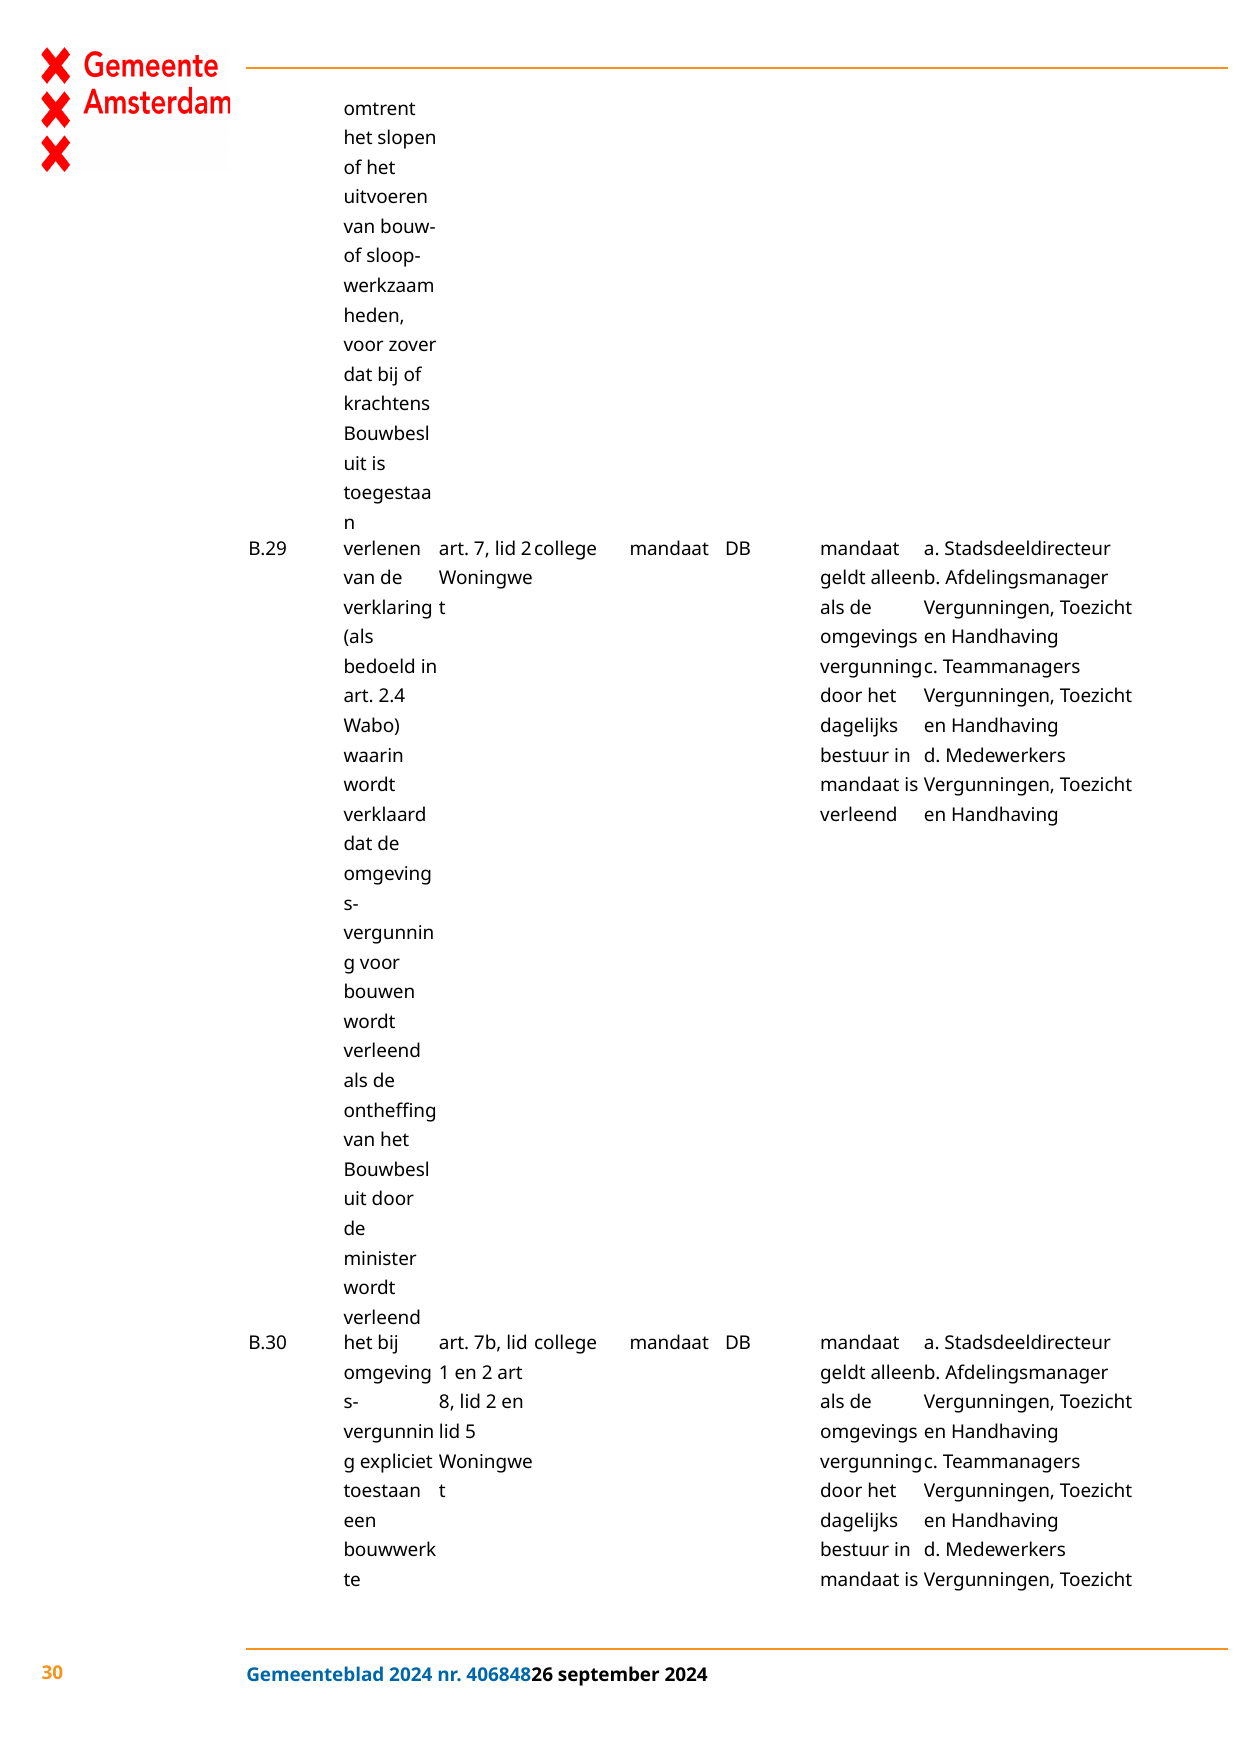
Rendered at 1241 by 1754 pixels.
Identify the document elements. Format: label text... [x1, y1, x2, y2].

table_cell verlenen van de verklaring (als bedoeld in art. 2.4 Wabo) waarin wordt verklaard dat de omgevings-vergunning voor bouwen wordt verleend als de ontheffing van het Bouwbesluit door de minister wordt verleend [343, 535, 439, 1329]
table_cell [248, 95, 343, 535]
table_cell mandaat geldt alleen als de omgevingsvergunning door het dagelijks bestuur in mandaat is [820, 1330, 924, 1592]
table_cell [725, 95, 820, 535]
table_cell mandaat geldt alleen als de omgevingsvergunning door het dagelijks bestuur in mandaat is verleend [820, 535, 924, 1329]
table_cell het bij omgevings-vergunning expliciet toestaan een bouwwerk te [343, 1330, 439, 1592]
table_cell [820, 95, 924, 535]
table_cell [924, 95, 1152, 535]
table_cell art. 7, lid 2 Woningwet [439, 535, 534, 1329]
table_cell omtrent het slopen of het uitvoeren van bouw- of sloop-werkzaamheden, voor zover dat bij of krachtens Bouwbesluit is toegestaan [343, 95, 439, 535]
table_cell a. Stadsdeeldirecteur b. Afdelingsmanager Vergunningen, Toezicht en Handhaving c. Teammanagers Vergunningen, Toezicht en Handhaving d. Medewerkers Vergunningen, Toezicht en Handhaving [924, 535, 1152, 1329]
table_cell B.29 [248, 535, 343, 1329]
table_cell art. 7b, lid 1 en 2 art 8, lid 2 en lid 5 Woningwet [439, 1330, 534, 1592]
table_cell [439, 95, 534, 535]
table_cell a. Stadsdeeldirecteur b. Afdelingsmanager Vergunningen, Toezicht en Handhaving c. Teammanagers Vergunningen, Toezicht en Handhaving d. Medewerkers Vergunningen, Toezicht [924, 1330, 1152, 1592]
table_cell [534, 95, 629, 535]
table_cell mandaat [629, 535, 725, 1329]
table_cell DB [725, 1330, 820, 1592]
table_cell mandaat [629, 1330, 725, 1592]
table_cell B.30 [248, 1330, 343, 1592]
table_cell DB [725, 535, 820, 1329]
table_cell [629, 95, 725, 535]
table_cell college [534, 1330, 629, 1592]
picture [41, 47, 231, 172]
table_cell college [534, 535, 629, 1329]
